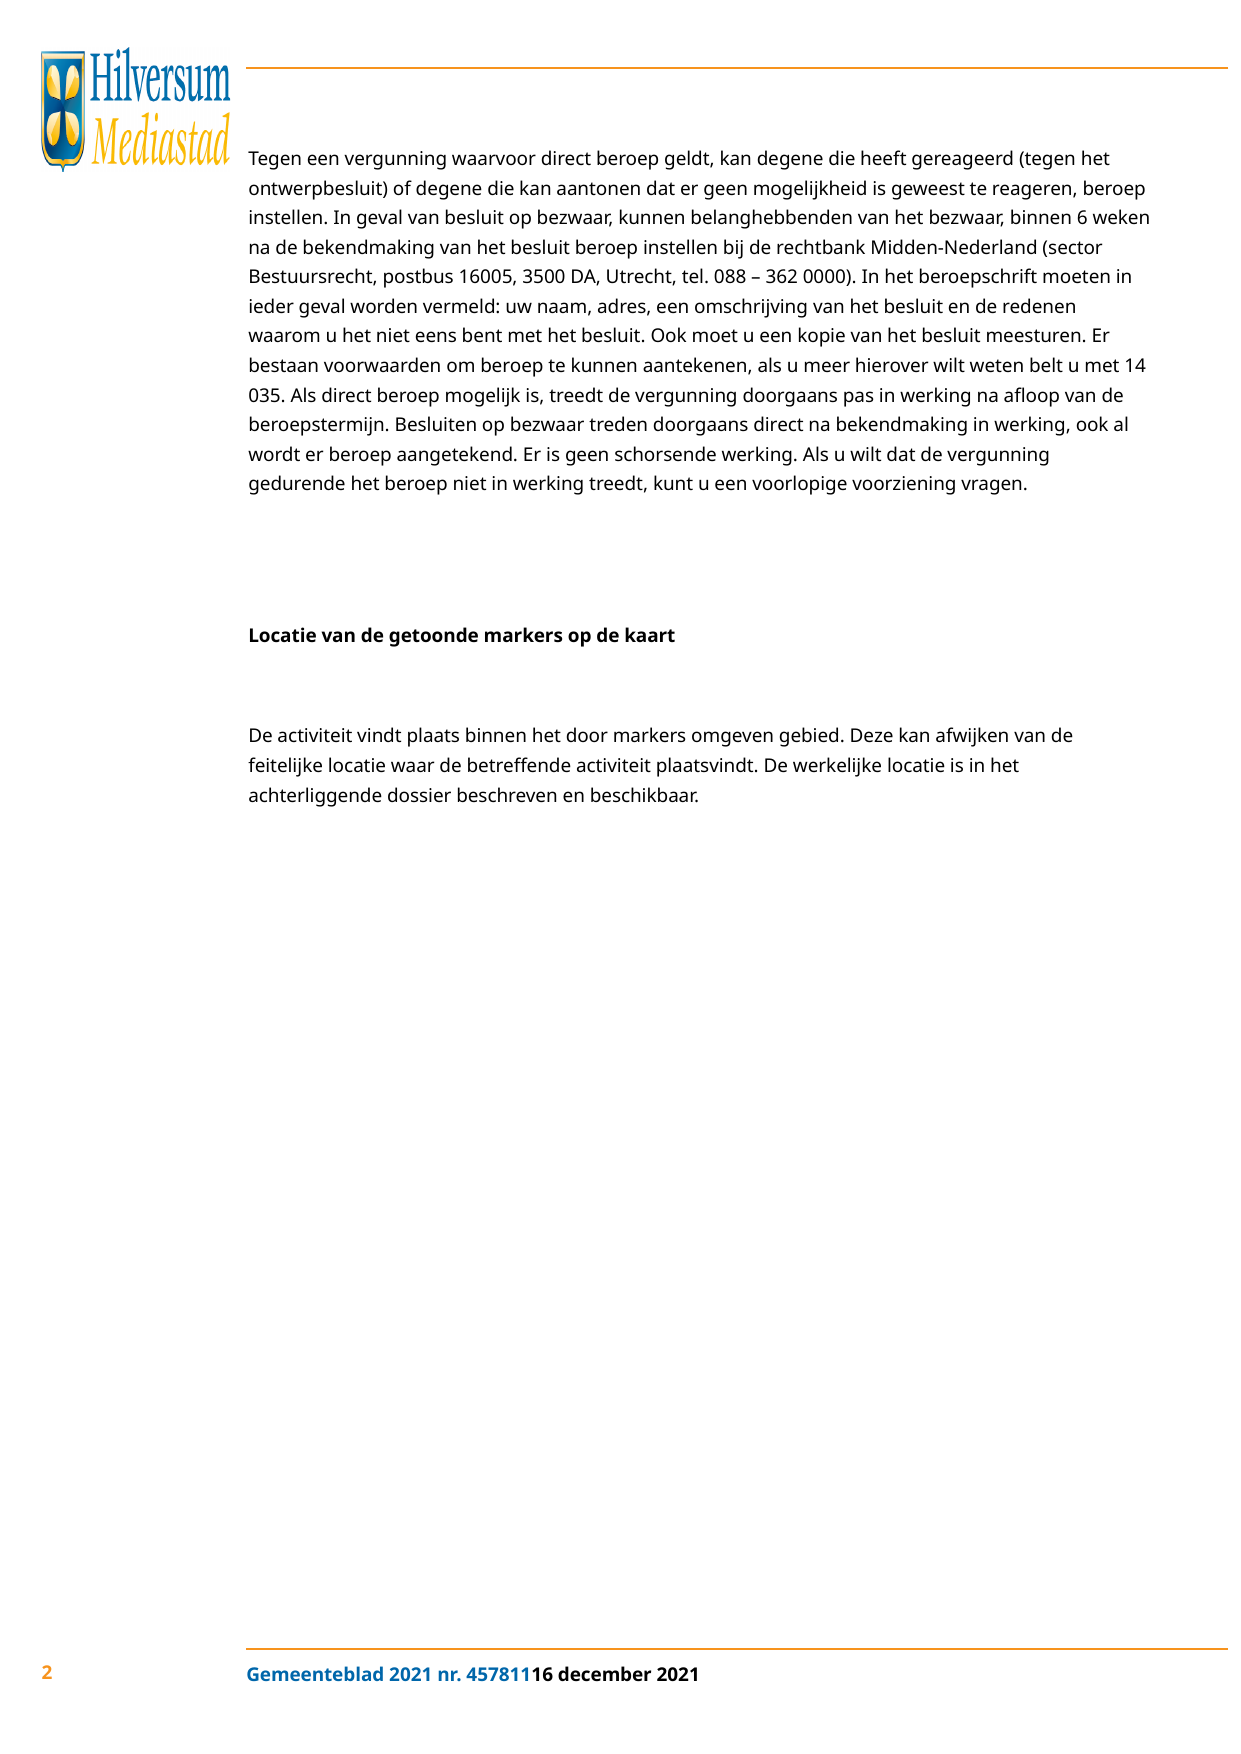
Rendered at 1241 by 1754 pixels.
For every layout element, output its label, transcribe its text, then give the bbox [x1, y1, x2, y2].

text Locatie van de getoonde markers op de kaart [248, 622, 1152, 648]
text De activiteit vindt plaats binnen het door markers omgeven gebied. Deze kan afwijken van de feitelijke locatie waar de betreffende activiteit plaatsvindt. De werkelijke locatie is in het achterliggende dossier beschreven en beschikbaar. [248, 723, 1152, 808]
text Tegen een vergunning waarvoor direct beroep geldt, kan degene die heeft gereageerd (tegen het ontwerpbesluit) of degene die kan aantonen dat er geen mogelijkheid is geweest te reageren, beroep instellen. In geval van besluit op bezwaar, kunnen belanghebbenden van het bezwaar, binnen 6 weken na de bekendmaking van het besluit beroep instellen bij de rechtbank Midden-Nederland (sector Bestuursrecht, postbus 16005, 3500 DA, Utrecht, tel. 088 – 362 0000). In het beroepschrift moeten in ieder geval worden vermeld: uw naam, adres, een omschrijving van het besluit en de redenen waarom u het niet eens bent met het besluit. Ook moet u een kopie van het besluit meesturen. Er bestaan voorwaarden om beroep te kunnen aantekenen, als u meer hierover wilt weten belt u met 14 035. Als direct beroep mogelijk is, treedt de vergunning doorgaans pas in werking na afloop van de beroepstermijn. Besluiten op bezwaar treden doorgaans direct na bekendmaking in werking, ook al wordt er beroep aangetekend. Er is geen schorsende werking. Als u wilt dat de vergunning gedurende het beroep niet in werking treedt, kunt u een voorlopige voorziening vragen. [248, 145, 1152, 496]
picture [41, 47, 231, 172]
